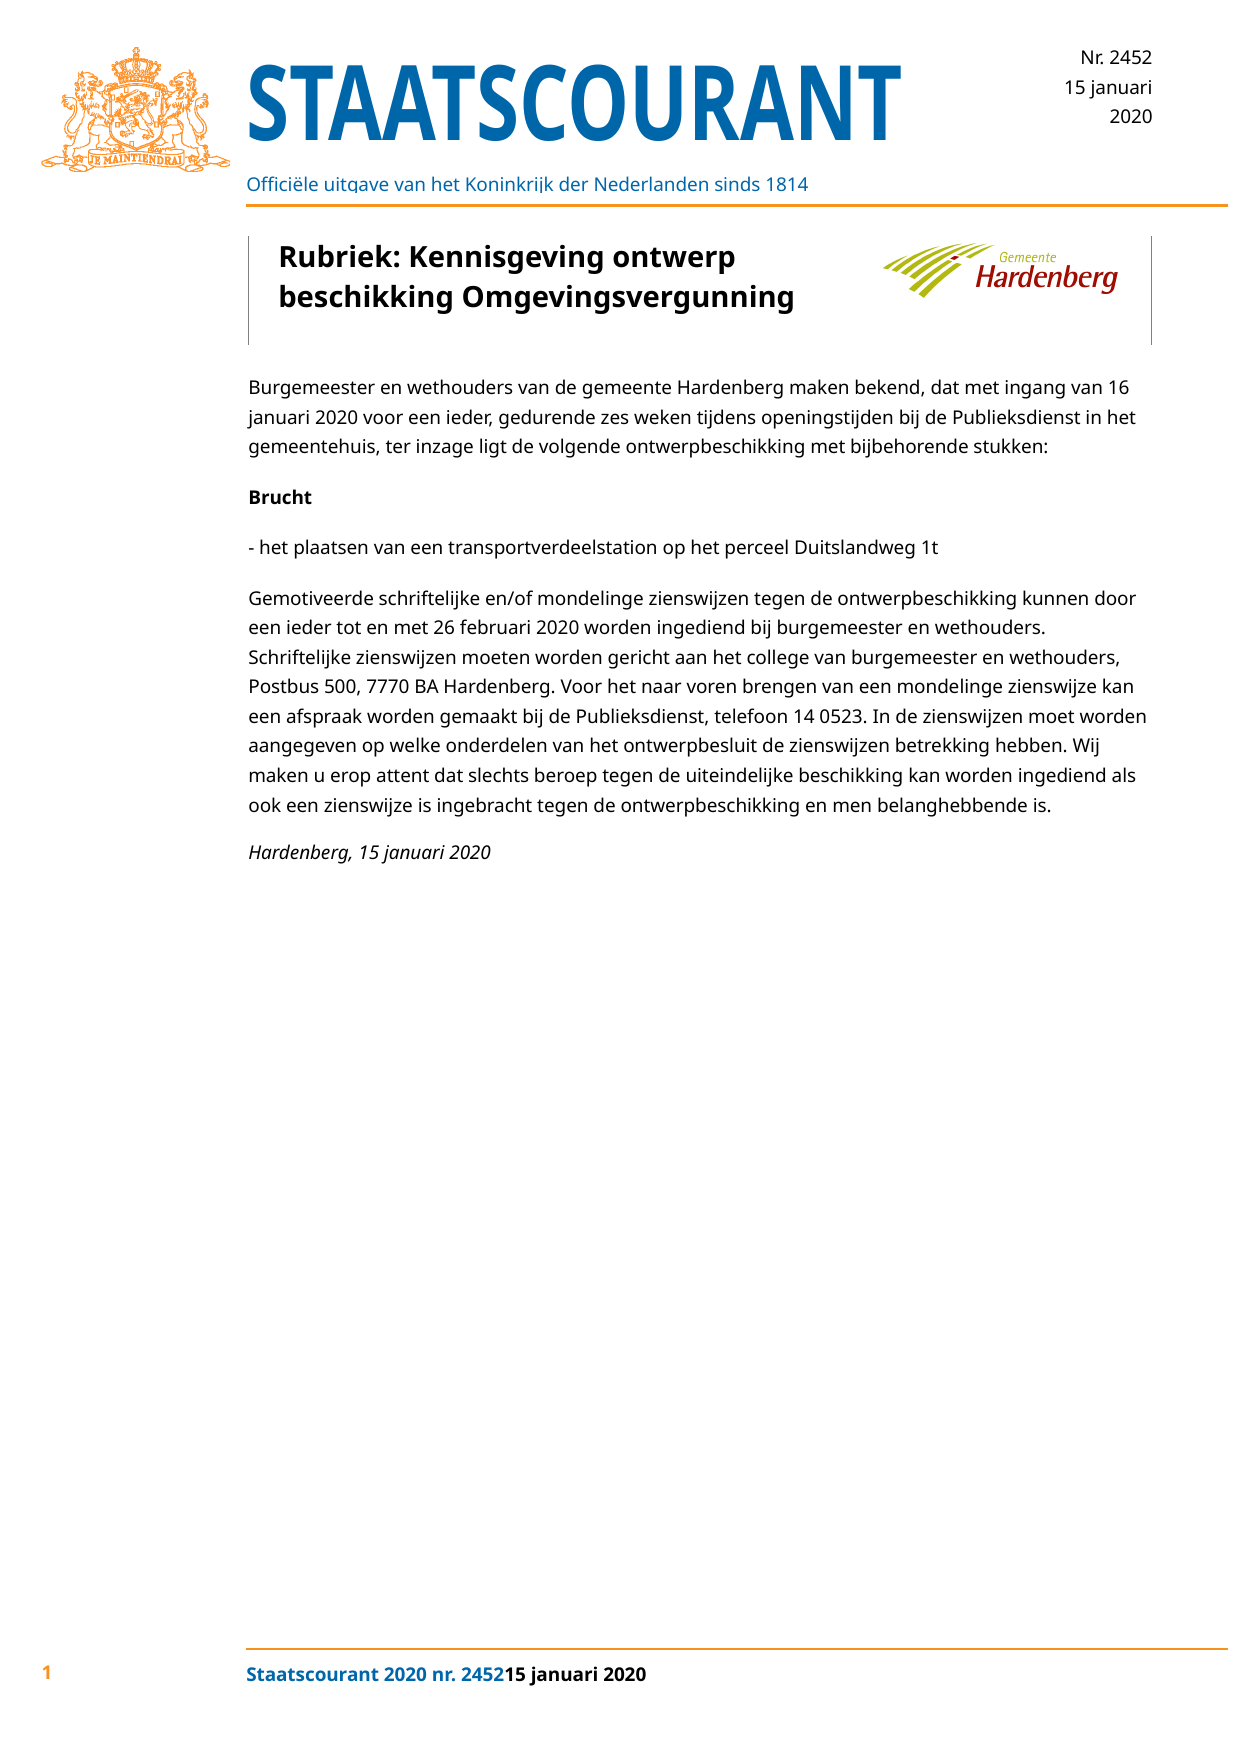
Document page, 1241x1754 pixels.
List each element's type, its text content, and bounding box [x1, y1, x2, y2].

table_header [850, 236, 1151, 345]
text Brucht [248, 484, 1152, 509]
text - het plaatsen van een transportverdeelstation op het perceel Duitslandweg 1t [248, 534, 1152, 560]
picture [41, 47, 231, 172]
text Burgemeester en wethouders van de gemeente Hardenberg maken bekend, dat met ingang van 16 januari 2020 voor een ieder, gedurende zes weken tijdens openingstijden bij de Publieksdienst in het gemeentehuis, ter inzage ligt de volgende ontwerpbeschikking met bijbehorende stukken: [248, 374, 1152, 459]
text Hardenberg, 15 januari 2020 [248, 839, 1152, 865]
picture [882, 236, 1119, 309]
text Gemotiveerde schriftelijke en/of mondelinge zienswijzen tegen de ontwerpbeschikking kunnen door een ieder tot en met 26 februari 2020 worden ingediend bij burgemeester en wethouders. Schriftelijke zienswijzen moeten worden gericht aan het college van burgemeester en wethouders, Postbus 500, 7770 BA Hardenberg. Voor het naar voren brengen van een mondelinge zienswijze kan een afspraak worden gemaakt bij de Publieksdienst, telefoon 14 0523. In de zienswijzen moet worden aangegeven op welke onderdelen van het ontwerpbesluit de zienswijzen betrekking hebben. Wij maken u erop attent dat slechts beroep tegen de uiteindelijke beschikking kan worden ingediend als ook een zienswijze is ingebracht tegen de ontwerpbeschikking en men belanghebbende is. [248, 585, 1152, 817]
table_header Rubriek: Kennisgeving ontwerp beschikking Omgevingsvergunning [249, 236, 850, 345]
